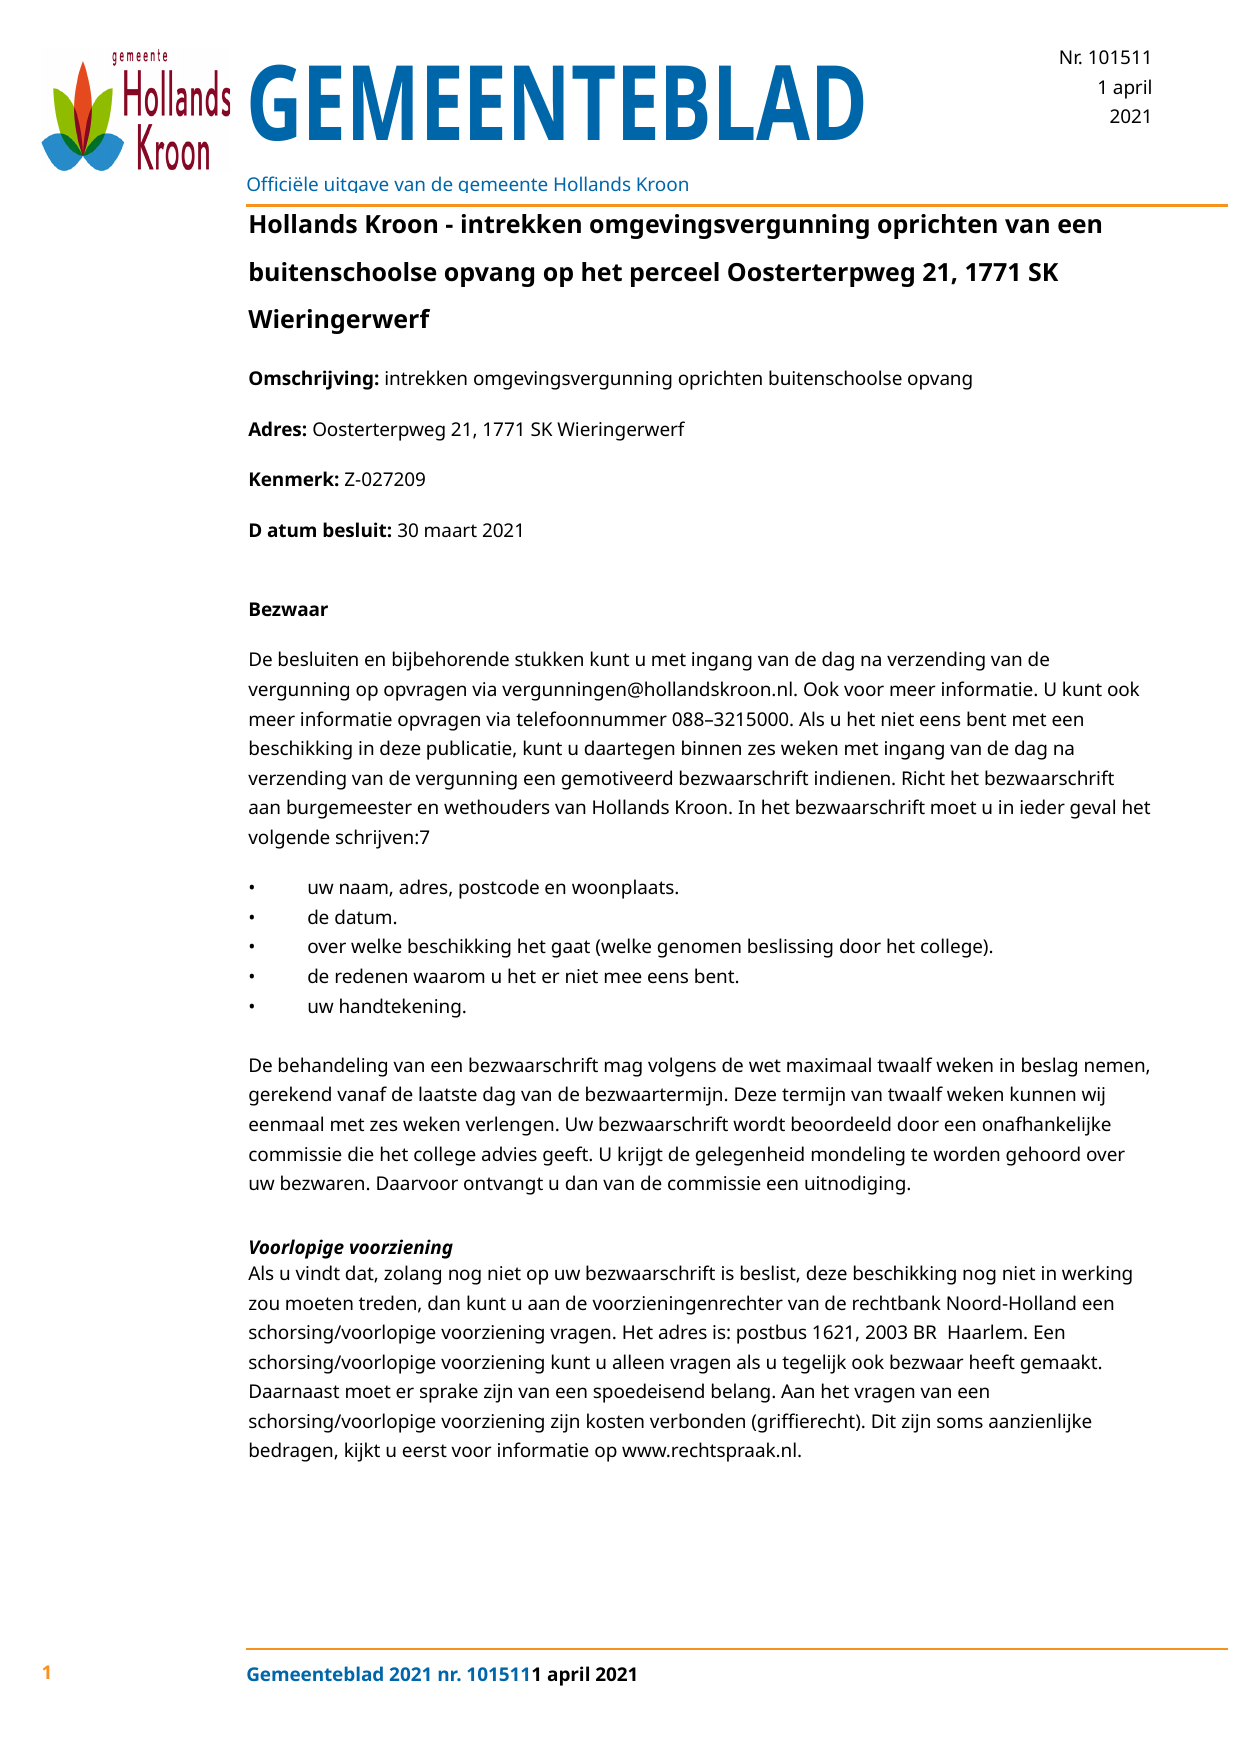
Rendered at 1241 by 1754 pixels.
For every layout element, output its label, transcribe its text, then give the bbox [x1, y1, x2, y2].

list uw handtekening. [248, 993, 1152, 1019]
table_header [700, 517, 1152, 543]
text Omschrijving: intrekken omgevingsvergunning oprichten buitenschoolse opvang [248, 366, 1152, 391]
list over welke beschikking het gaat (welke genomen beslissing door het college). [248, 934, 1152, 959]
text De behandeling van een bezwaarschrift mag volgens de wet maximaal twaalf weken in beslag nemen, gerekend vanaf de laatste dag van de bezwaartermijn. Deze termijn van twaalf weken kunnen wij eenmaal met zes weken verlengen. Uw bezwaarschrift wordt beoordeeld door een onafhankelijke commissie die het college advies geeft. U krijgt de gelegenheid mondeling te worden gehoord over uw bezwaren. Daarvoor ontvangt u dan van de commissie een uitnodiging. [248, 1052, 1152, 1196]
text Voorlopige voorziening [248, 1234, 1152, 1260]
picture [41, 47, 231, 172]
list uw naam, adres, postcode en woonplaats. [248, 874, 1152, 900]
text Kenmerk: Z-027209 [248, 466, 1152, 492]
text Hollands Kroon - intrekken omgevingsvergunning oprichten van een buitenschoolse opvang op het perceel Oosterterpweg 21, 1771 SK Wieringerwerf [248, 207, 1152, 336]
table_header D atum besluit: 30 maart 2021 [248, 517, 700, 543]
text De besluiten en bijbehorende stukken kunt u met ingang van de dag na verzending van de vergunning op opvragen via vergunningen@hollandskroon.nl. Ook voor meer informatie. U kunt ook meer informatie opvragen via telefoonnummer 088–3215000. Als u het niet eens bent met een beschikking in deze publicatie, kunt u daartegen binnen zes weken met ingang van de dag na verzending van de vergunning een gemotiveerd bezwaarschrift indienen. Richt het bezwaarschrift aan burgemeester en wethouders van Hollands Kroon. In het bezwaarschrift moet u in ieder geval het volgende schrijven:7 [248, 647, 1152, 850]
list de redenen waarom u het er niet mee eens bent. [248, 963, 1152, 989]
list de datum. [248, 904, 1152, 930]
text Bezwaar [248, 596, 1152, 622]
text Adres: Oosterterpweg 21, 1771 SK Wieringerwerf [248, 416, 1152, 442]
text Als u vindt dat, zolang nog niet op uw bezwaarschrift is beslist, deze beschikking nog niet in werking zou moeten treden, dan kunt u aan de voorzieningenrechter van de rechtbank Noord-Holland een schorsing/voorlopige voorziening vragen. Het adres is: postbus 1621, 2003 BR Haarlem. Een schorsing/voorlopige voorziening kunt u alleen vragen als u tegelijk ook bezwaar heeft gemaakt. Daarnaast moet er sprake zijn van een spoedeisend belang. Aan het vragen van een schorsing/voorlopige voorziening zijn kosten verbonden (griffierecht). Dit zijn soms aanzienlijke bedragen, kijkt u eerst voor informatie op www.rechtspraak.nl. [248, 1260, 1152, 1463]
